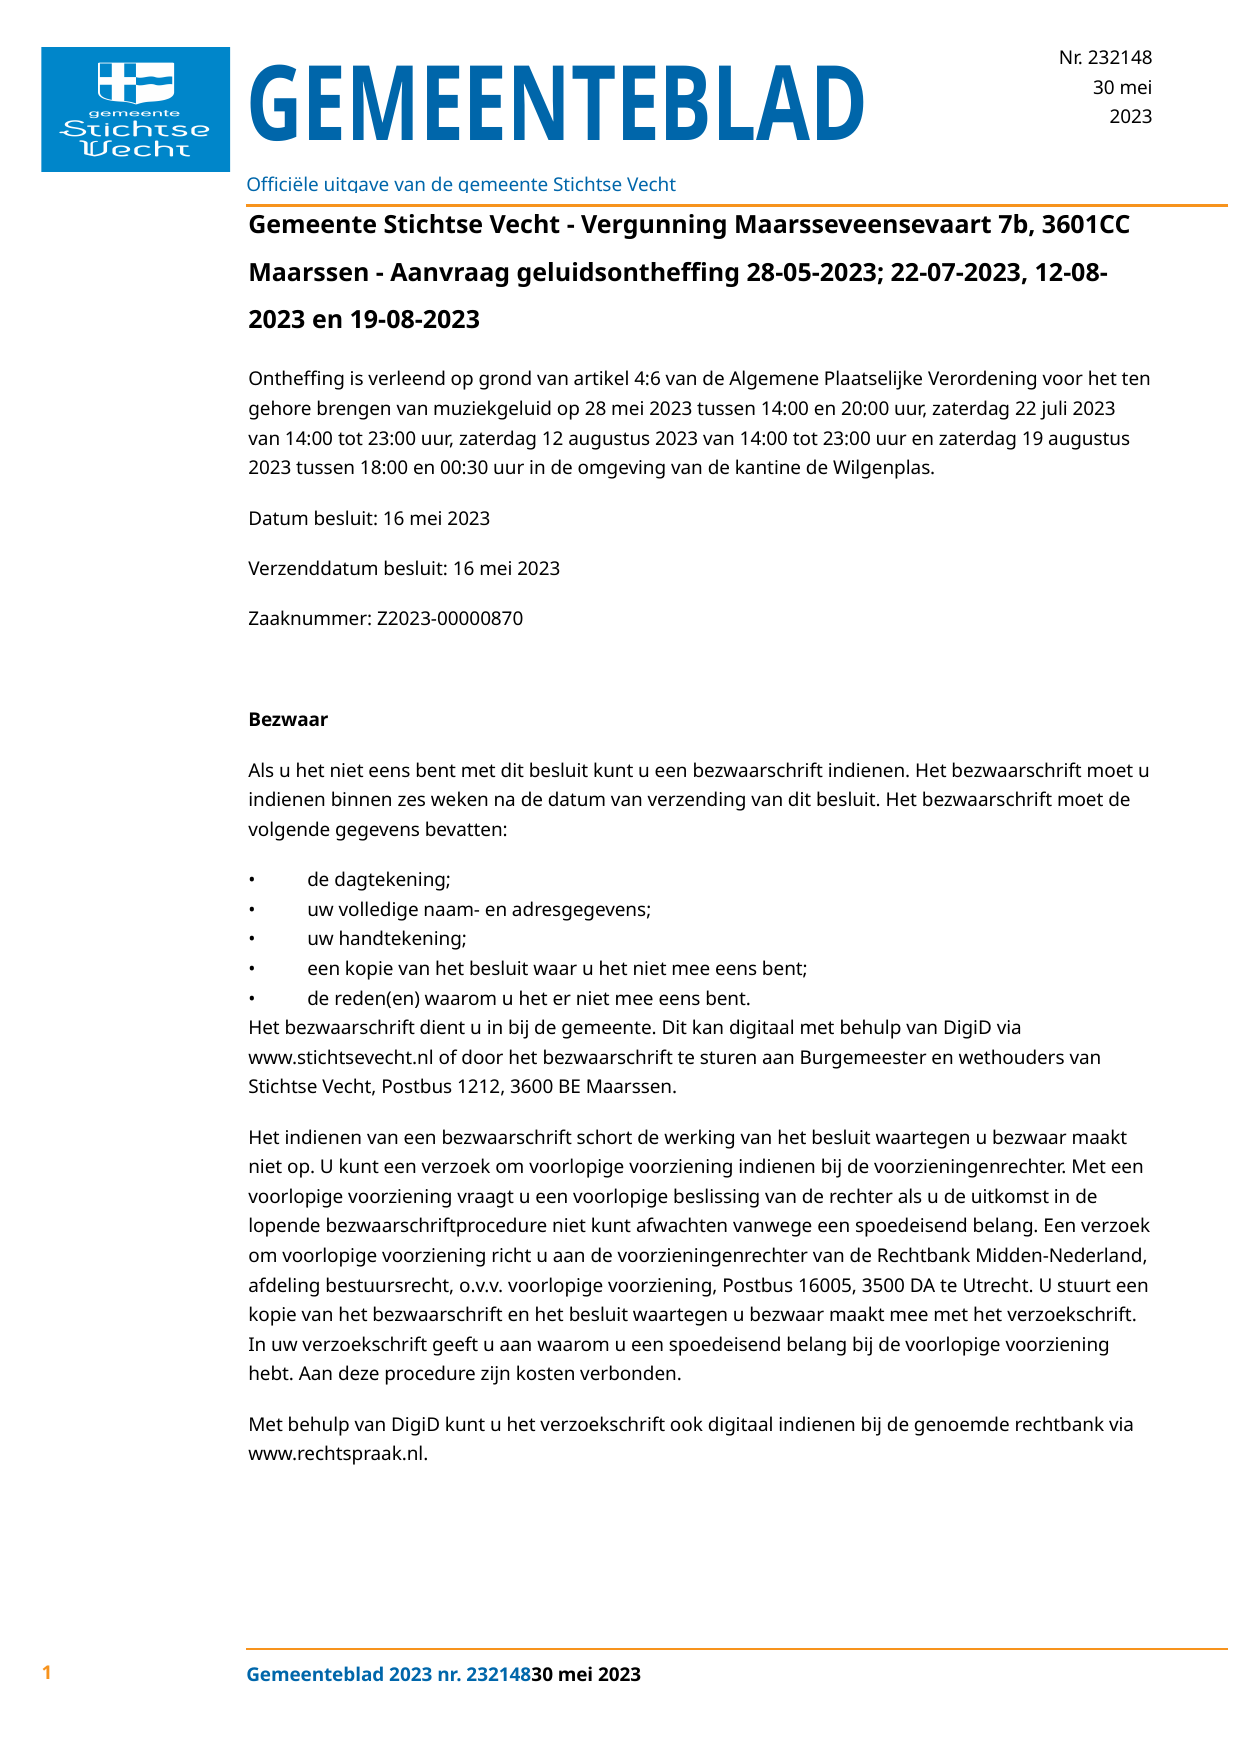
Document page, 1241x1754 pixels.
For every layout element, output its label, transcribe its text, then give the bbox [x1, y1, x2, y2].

list de reden(en) waarom u het er niet mee eens bent. [248, 985, 1152, 1010]
list de dagtekening; [248, 866, 1152, 892]
list een kopie van het besluit waar u het niet mee eens bent; [248, 955, 1152, 981]
list uw handtekening; [248, 926, 1152, 951]
list uw volledige naam- en adresgegevens; [248, 896, 1152, 922]
text Verzenddatum besluit: 16 mei 2023 [248, 555, 1152, 581]
text Het bezwaarschrift dient u in bij de gemeente. Dit kan digitaal met behulp van DigiD via www.stichtsevecht.nl of door het bezwaarschrift te sturen aan Burgemeester en wethouders van Stichtse Vecht, Postbus 1212, 3600 BE Maarssen. [248, 1014, 1152, 1099]
text Met behulp van DigiD kunt u het verzoekschrift ook digitaal indienen bij de genoemde rechtbank via www.rechtspraak.nl. [248, 1411, 1152, 1466]
text Ontheffing is verleend op grond van artikel 4:6 van de Algemene Plaatselijke Verordening voor het ten gehore brengen van muziekgeluid op 28 mei 2023 tussen 14:00 en 20:00 uur, zaterdag 22 juli 2023 van 14:00 tot 23:00 uur, zaterdag 12 augustus 2023 van 14:00 tot 23:00 uur en zaterdag 19 augustus 2023 tussen 18:00 en 00:30 uur in de omgeving van de kantine de Wilgenplas. [248, 366, 1152, 480]
text Gemeente Stichtse Vecht - Vergunning Maarsseveensevaart 7b, 3601CC Maarssen - Aanvraag geluidsontheffing 28-05-2023; 22-07-2023, 12-08-2023 en 19-08-2023 [248, 207, 1152, 336]
text Zaaknummer: Z2023-00000870 [248, 606, 1152, 631]
text Bezwaar [248, 706, 1152, 732]
picture [99, 63, 135, 101]
picture [137, 63, 174, 103]
text Als u het niet eens bent met dit besluit kunt u een bezwaarschrift indienen. Het bezwaarschrift moet u indienen binnen zes weken na de datum van verzending van dit besluit. Het bezwaarschrift moet de volgende gegevens bevatten: [248, 757, 1152, 842]
text Het indienen van een bezwaarschrift schort de werking van het besluit waartegen u bezwaar maakt niet op. U kunt een verzoek om voorlopige voorziening indienen bij de voorzieningenrechter. Met een voorlopige voorziening vraagt u een voorlopige beslissing van de rechter als u de uitkomst in de lopende bezwaarschriftprocedure niet kunt afwachten vanwege een spoedeisend belang. Een verzoek om voorlopige voorziening richt u aan de voorzieningenrechter van de Rechtbank Midden-Nederland, afdeling bestuursrecht, o.v.v. voorlopige voorziening, Postbus 16005, 3500 DA te Utrecht. U stuurt een kopie van het bezwaarschrift en het besluit waartegen u bezwaar maakt mee met het verzoekschrift. In uw verzoekschrift geeft u aan waarom u een spoedeisend belang bij de voorlopige voorziening hebt. Aan deze procedure zijn kosten verbonden. [248, 1124, 1152, 1386]
text Datum besluit: 16 mei 2023 [248, 505, 1152, 530]
